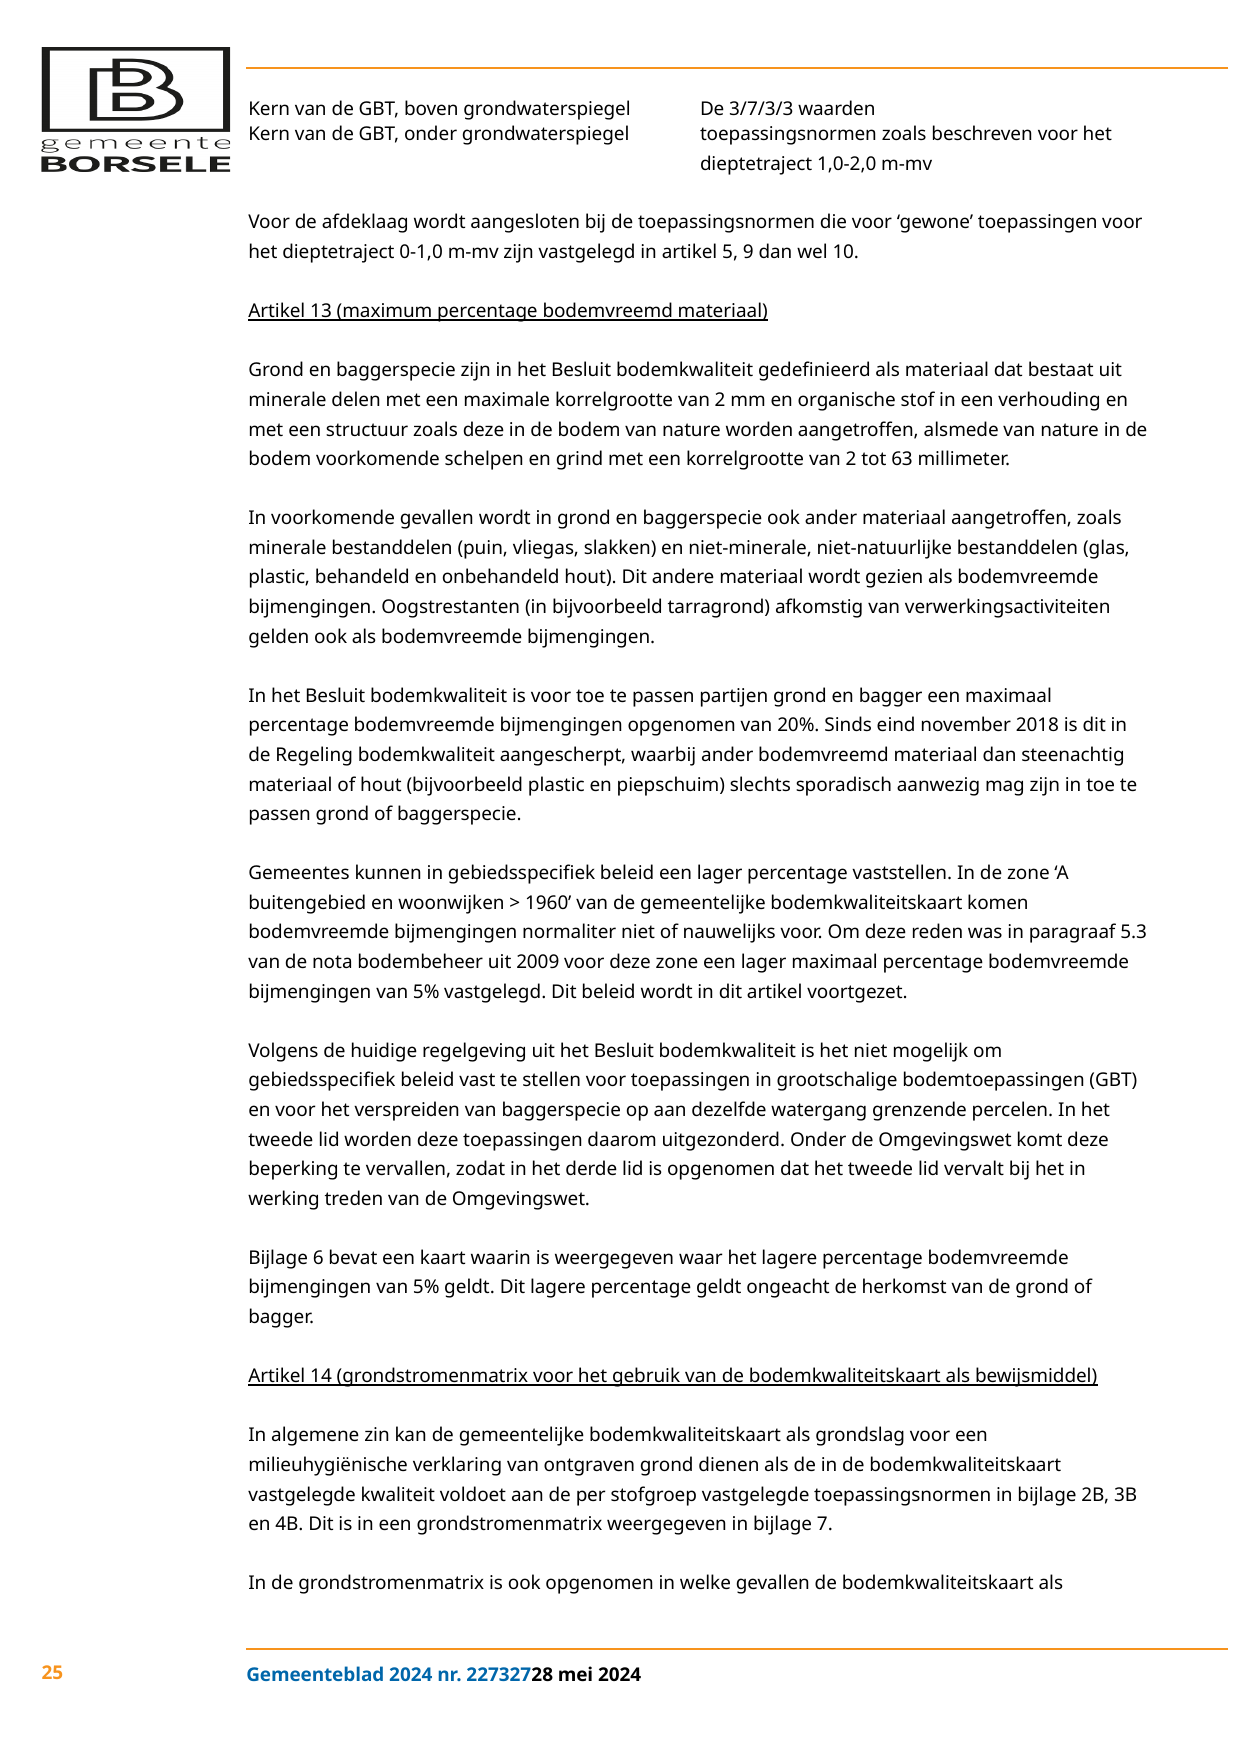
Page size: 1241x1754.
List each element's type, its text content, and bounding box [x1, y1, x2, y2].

text In het Besluit bodemkwaliteit is voor toe te passen partijen grond en bagger een maximaal percentage bodemvreemde bijmengingen opgenomen van 20%. Sinds eind november 2018 is dit in de Regeling bodemkwaliteit aangescherpt, waarbij ander bodemvreemd materiaal dan steenachtig materiaal of hout (bijvoorbeeld plastic en piepschuim) slechts sporadisch aanwezig mag zijn in toe te passen grond of baggerspecie. [248, 682, 1152, 826]
text Artikel 13 (maximum percentage bodemvreemd materiaal) [248, 297, 1152, 323]
table_cell Kern van de GBT, onder grondwaterspiegel [248, 121, 700, 176]
table_cell toepassingsnormen zoals beschreven voor het dieptetraject 1,0-2,0 m-mv [700, 121, 1152, 176]
table_cell De 3/7/3/3 waarden [700, 95, 1152, 121]
text In de grondstromenmatrix is ook opgenomen in welke gevallen de bodemkwaliteitskaart als [248, 1569, 1152, 1595]
picture [41, 47, 231, 172]
text In algemene zin kan de gemeentelijke bodemkwaliteitskaart als grondslag voor een milieuhygiënische verklaring van ontgraven grond dienen als de in de bodemkwaliteitskaart vastgelegde kwaliteit voldoet aan de per stofgroep vastgelegde toepassingsnormen in bijlage 2B, 3B en 4B. Dit is in een grondstromenmatrix weergegeven in bijlage 7. [248, 1422, 1152, 1536]
table_cell Kern van de GBT, boven grondwaterspiegel [248, 95, 700, 121]
text Gemeentes kunnen in gebiedsspecifiek beleid een lager percentage vaststellen. In de zone ‘A buitengebied en woonwijken > 1960’ van de gemeentelijke bodemkwaliteitskaart komen bodemvreemde bijmengingen normaliter niet of nauwelijks voor. Om deze reden was in paragraaf 5.3 van de nota bodembeheer uit 2009 voor deze zone een lager maximaal percentage bodemvreemde bijmengingen van 5% vastgelegd. Dit beleid wordt in dit artikel voortgezet. [248, 859, 1152, 1003]
text Voor de afdeklaag wordt aangesloten bij de toepassingsnormen die voor ‘gewone’ toepassingen voor het dieptetraject 0-1,0 m-mv zijn vastgelegd in artikel 5, 9 dan wel 10. [248, 209, 1152, 264]
text In voorkomende gevallen wordt in grond en baggerspecie ook ander materiaal aangetroffen, zoals minerale bestanddelen (puin, vliegas, slakken) en niet-minerale, niet-natuurlijke bestanddelen (glas, plastic, behandeld en onbehandeld hout). Dit andere materiaal wordt gezien als bodemvreemde bijmengingen. Oogstrestanten (in bijvoorbeeld tarragrond) afkomstig van verwerkingsactiviteiten gelden ook als bodemvreemde bijmengingen. [248, 504, 1152, 648]
text Artikel 14 (grondstromenmatrix voor het gebruik van de bodemkwaliteitskaart als bewijsmiddel) [248, 1362, 1152, 1388]
text Bijlage 6 bevat een kaart waarin is weergegeven waar het lagere percentage bodemvreemde bijmengingen van 5% geldt. Dit lagere percentage geldt ongeacht de herkomst van de grond of bagger. [248, 1244, 1152, 1329]
text Grond en baggerspecie zijn in het Besluit bodemkwaliteit gedefinieerd als materiaal dat bestaat uit minerale delen met een maximale korrelgrootte van 2 mm en organische stof in een verhouding en met een structuur zoals deze in de bodem van nature worden aangetroffen, alsmede van nature in de bodem voorkomende schelpen en grind met een korrelgrootte van 2 tot 63 millimeter. [248, 357, 1152, 471]
text Volgens de huidige regelgeving uit het Besluit bodemkwaliteit is het niet mogelijk om gebiedsspecifiek beleid vast te stellen voor toepassingen in grootschalige bodemtoepassingen (GBT) en voor het verspreiden van baggerspecie op aan dezelfde watergang grenzende percelen. In het tweede lid worden deze toepassingen daarom uitgezonderd. Onder de Omgevingswet komt deze beperking te vervallen, zodat in het derde lid is opgenomen dat het tweede lid vervalt bij het in werking treden van de Omgevingswet. [248, 1037, 1152, 1211]
